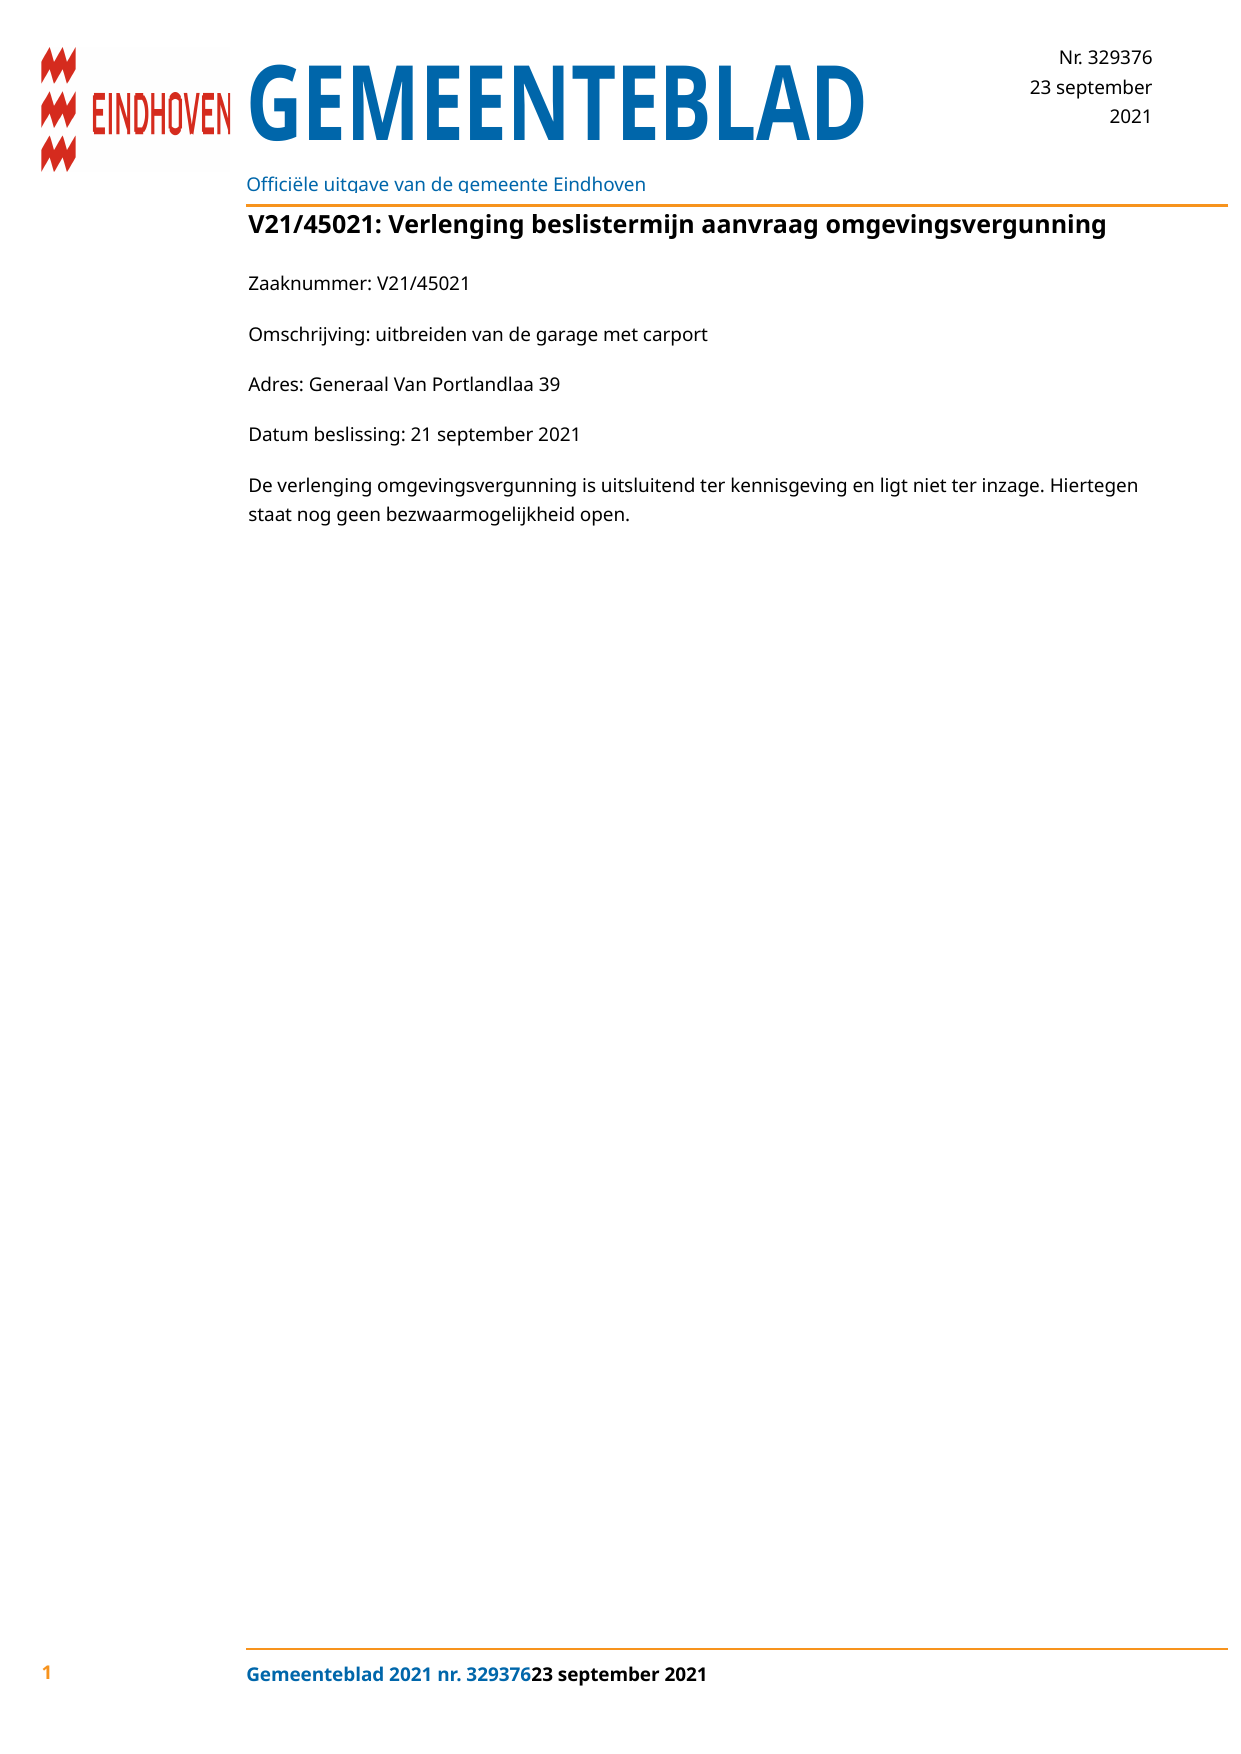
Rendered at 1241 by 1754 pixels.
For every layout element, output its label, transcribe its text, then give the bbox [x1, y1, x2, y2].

picture [41, 47, 231, 172]
text Datum beslissing: 21 september 2021 [248, 422, 1152, 447]
text De verlenging omgevingsvergunning is uitsluitend ter kennisgeving en ligt niet ter inzage. Hiertegen staat nog geen bezwaarmogelijkheid open. [248, 472, 1152, 527]
text Adres: Generaal Van Portlandlaa 39 [248, 371, 1152, 397]
text Omschrijving: uitbreiden van de garage met carport [248, 321, 1152, 346]
text V21/45021: Verlenging beslistermijn aanvraag omgevingsvergunning [248, 207, 1152, 241]
text Zaaknummer: V21/45021 [248, 270, 1152, 296]
